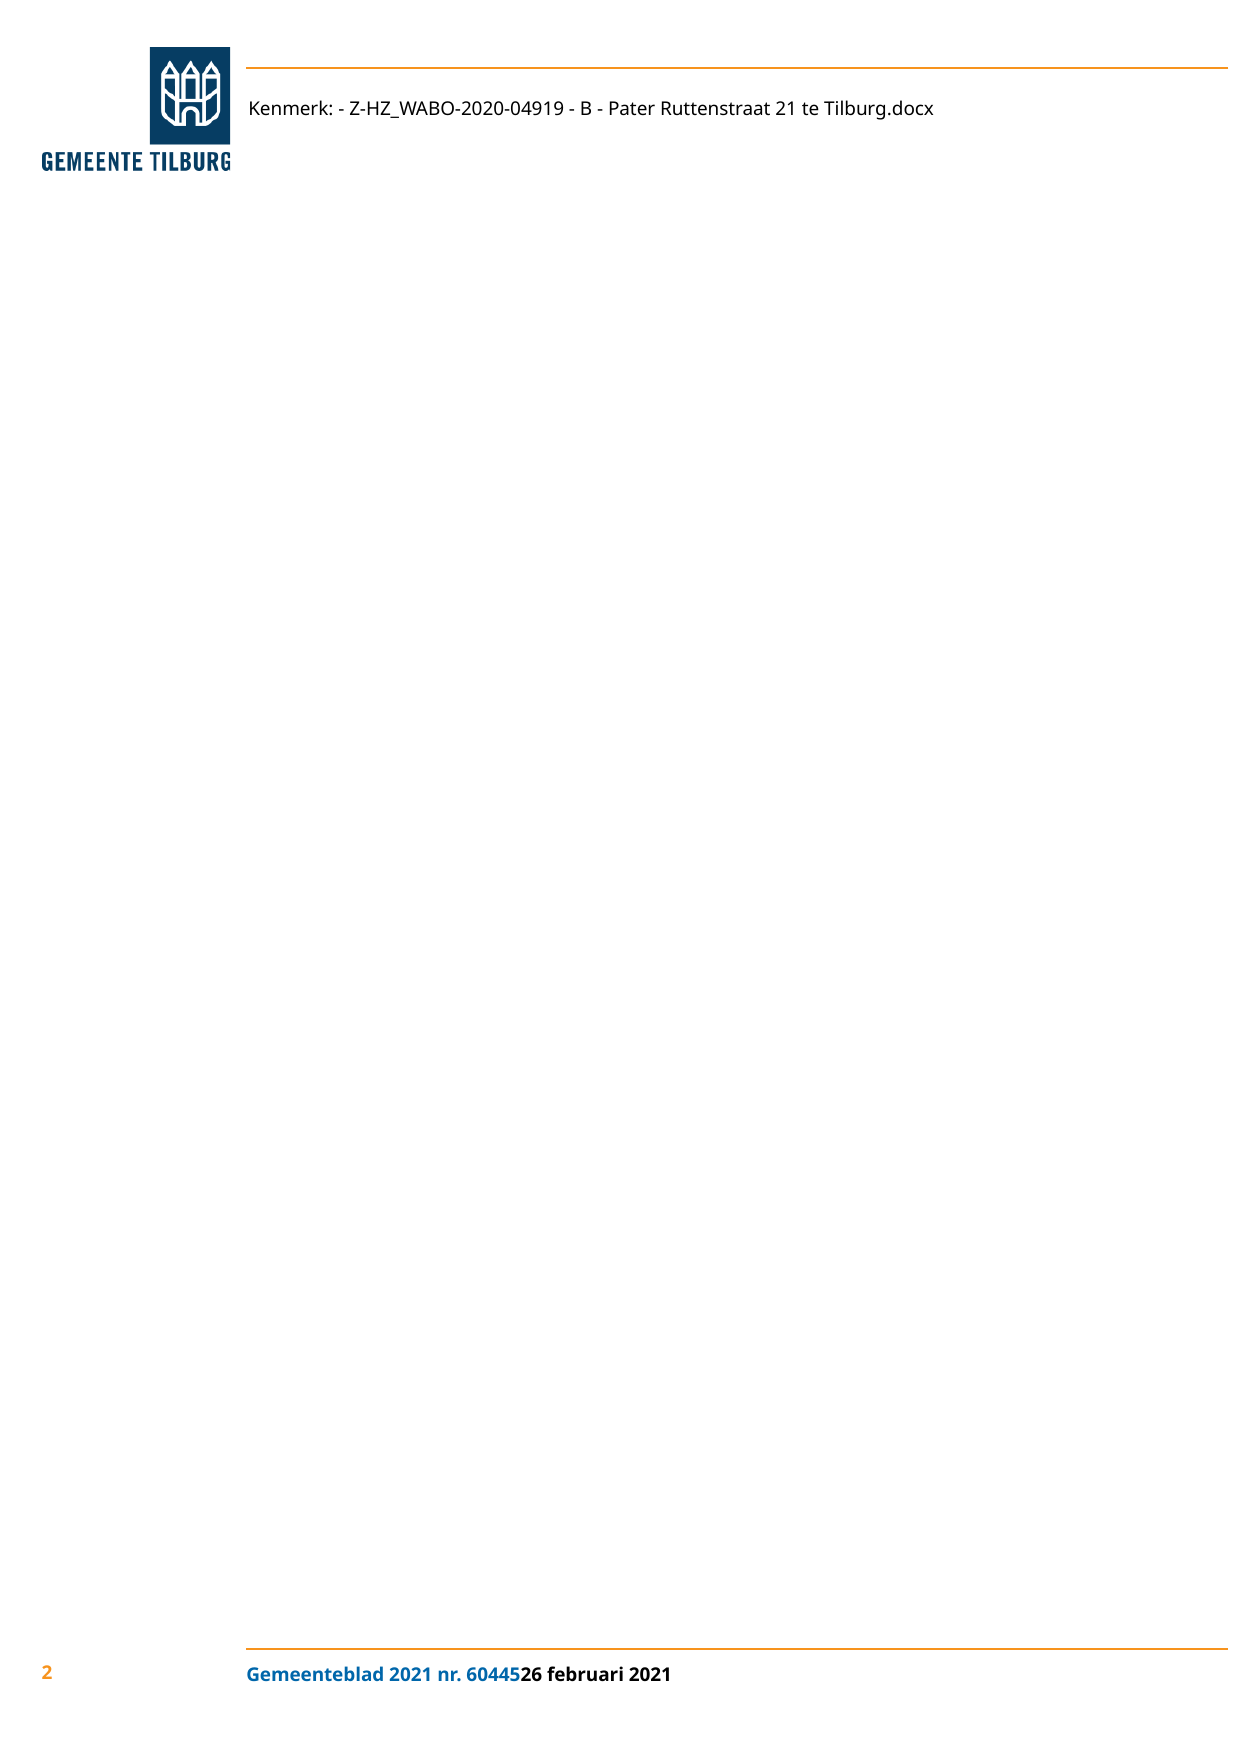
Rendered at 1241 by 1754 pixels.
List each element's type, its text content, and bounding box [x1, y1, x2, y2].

text Kenmerk: - Z-HZ_WABO-2020-04919 - B - Pater Ruttenstraat 21 te Tilburg.docx [248, 95, 1152, 121]
picture [41, 47, 231, 172]
